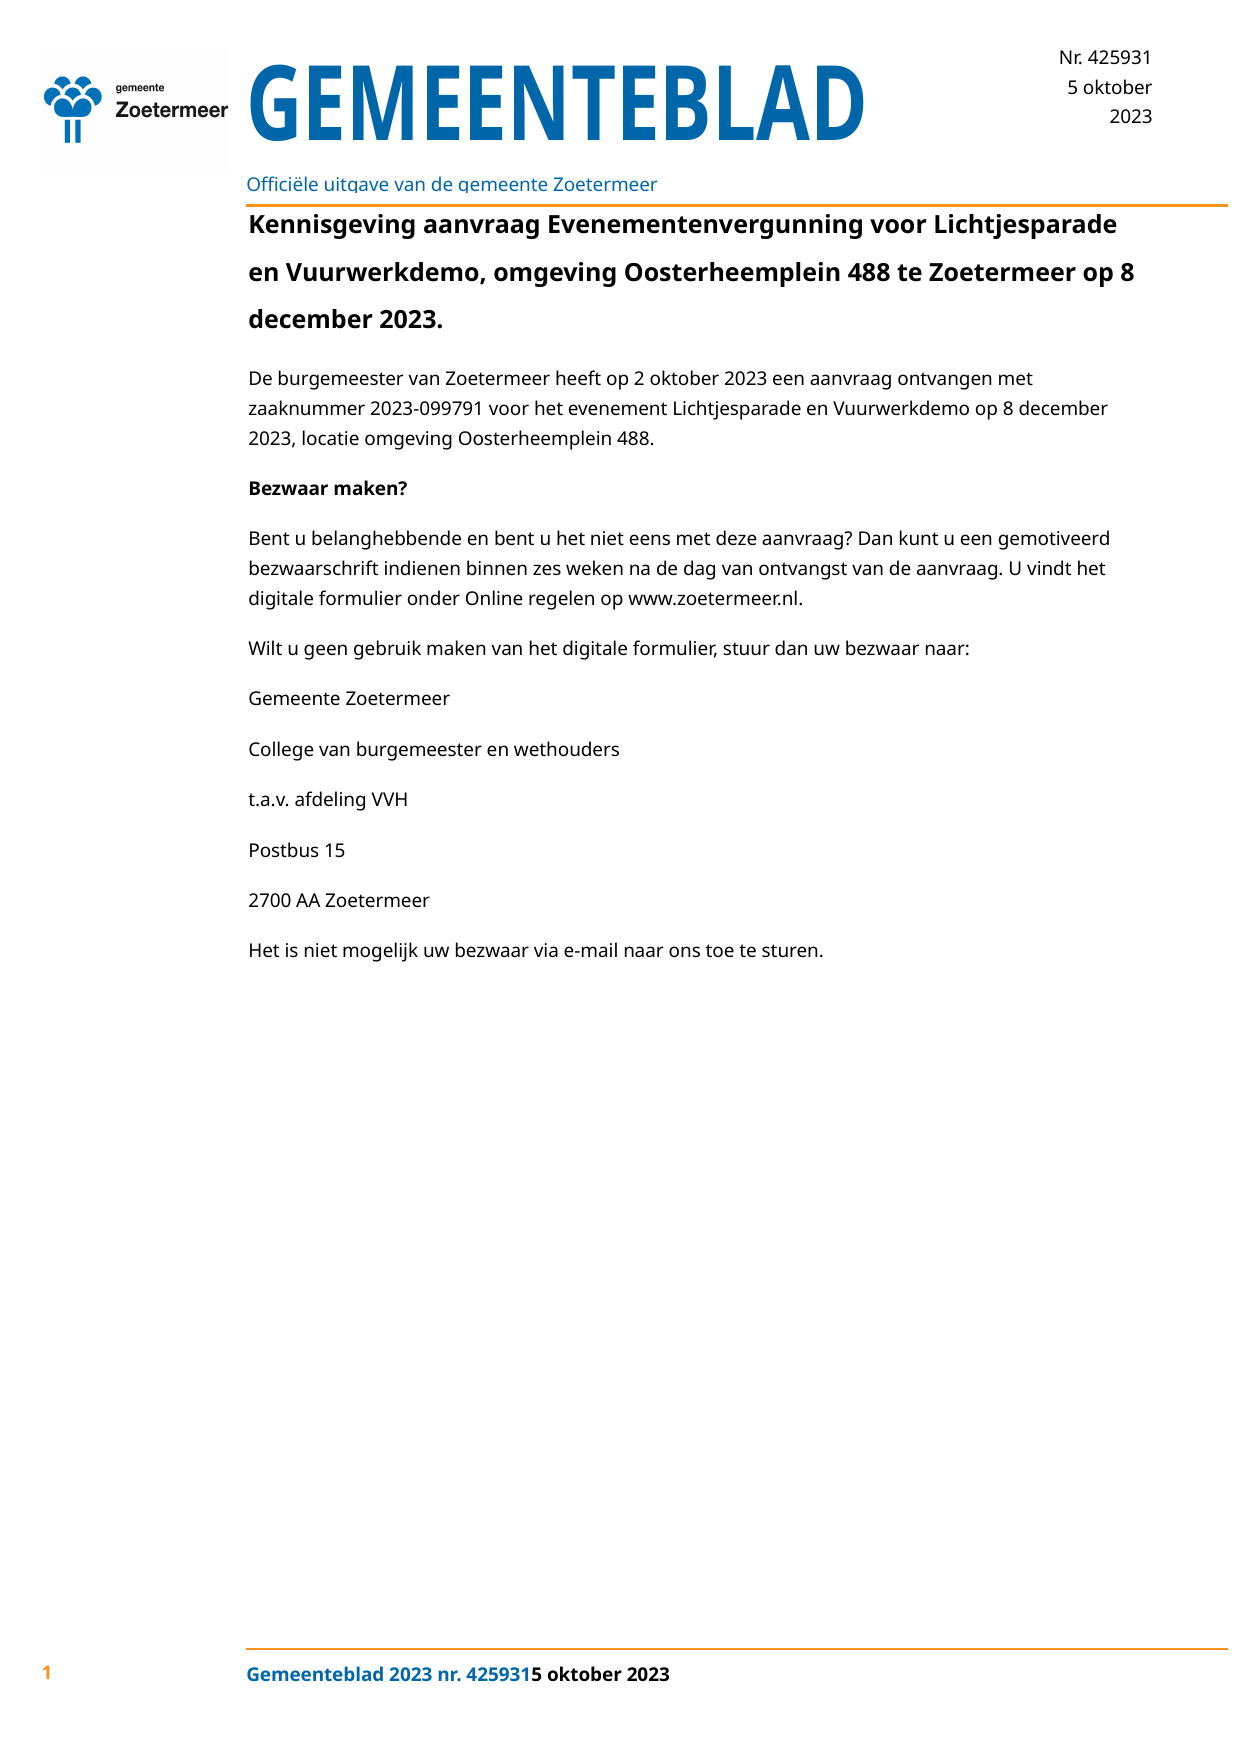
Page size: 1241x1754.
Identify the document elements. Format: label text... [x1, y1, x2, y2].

text t.a.v. afdeling VVH [248, 786, 1152, 812]
text Wilt u geen gebruik maken van het digitale formulier, stuur dan uw bezwaar naar: [248, 635, 1152, 661]
text Bezwaar maken? [248, 475, 1152, 501]
text 2700 AA Zoetermeer [248, 887, 1152, 913]
text Kennisgeving aanvraag Evenementenvergunning voor Lichtjesparade en Vuurwerkdemo, omgeving Oosterheemplein 488 te Zoetermeer op 8 december 2023. [248, 207, 1152, 336]
text Gemeente Zoetermeer [248, 686, 1152, 711]
text Postbus 15 [248, 837, 1152, 862]
text Het is niet mogelijk uw bezwaar via e-mail naar ons toe te sturen. [248, 938, 1152, 963]
picture [41, 47, 231, 172]
text De burgemeester van Zoetermeer heeft op 2 oktober 2023 een aanvraag ontvangen met zaaknummer 2023-099791 voor het evenement Lichtjesparade en Vuurwerkdemo op 8 december 2023, locatie omgeving Oosterheemplein 488. [248, 366, 1152, 450]
text Bent u belanghebbende en bent u het niet eens met deze aanvraag? Dan kunt u een gemotiveerd bezwaarschrift indienen binnen zes weken na de dag van ontvangst van de aanvraag. U vindt het digitale formulier onder Online regelen op www.zoetermeer.nl. [248, 526, 1152, 610]
text College van burgemeester en wethouders [248, 736, 1152, 762]
